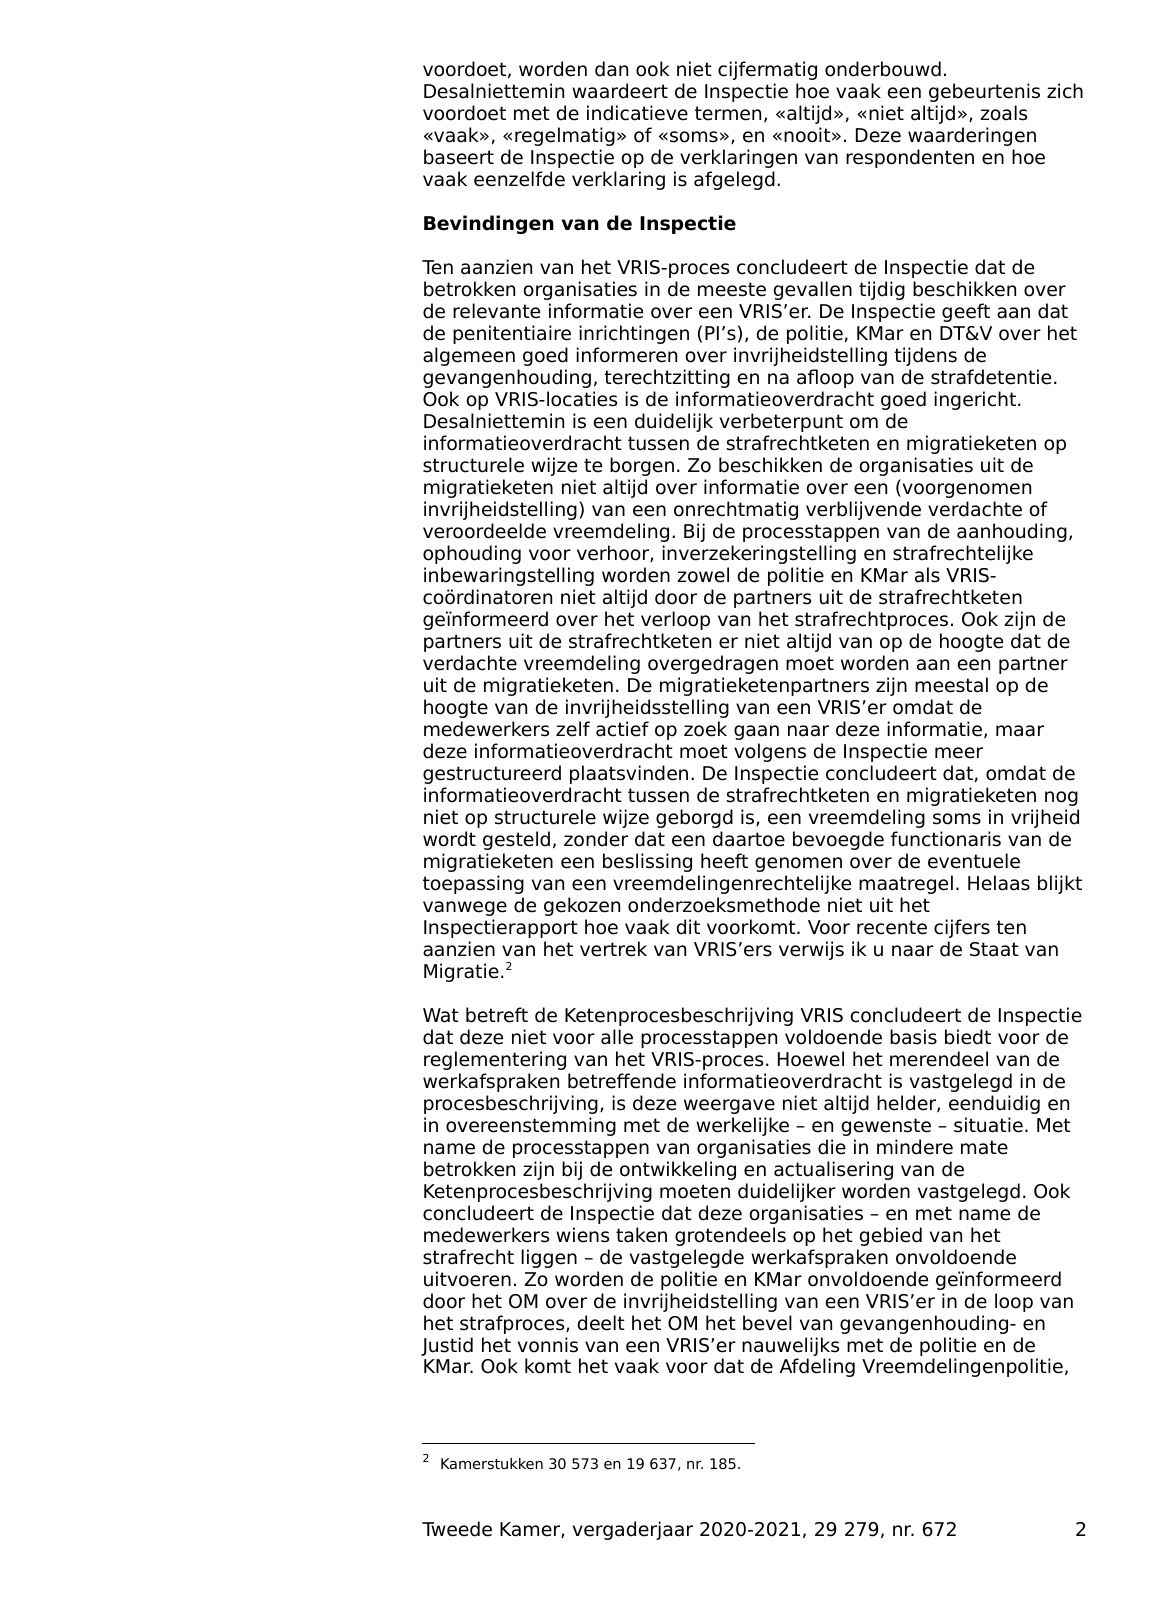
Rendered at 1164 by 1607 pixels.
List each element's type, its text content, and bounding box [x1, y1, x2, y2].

text Kamerstukken 30 573 en 19 637, nr. 185. [422, 1452, 1087, 1474]
text Wat betreft de Ketenprocesbeschrijving VRIS concludeert de Inspectie dat deze niet voor alle processtappen voldoende basis biedt voor de reglementering van het VRIS-proces. Hoewel het merendeel van de werkafspraken betreffende informatieoverdracht is vastgelegd in de procesbeschrijving, is deze weergave niet altijd helder, eenduidig en in overeenstemming met de werkelijke – en gewenste – situatie. Met name de processtappen van organisaties die in mindere mate betrokken zijn bij de ontwikkeling en actualisering van de Ketenprocesbeschrijving moeten duidelijker worden vastgelegd. Ook concludeert de Inspectie dat deze organisaties – en met name de medewerkers wiens taken grotendeels op het gebied van het strafrecht liggen – de vastgelegde werkafspraken onvoldoende uitvoeren. Zo worden de politie en KMar onvoldoende geïnformeerd door het OM over de invrijheidstelling van een VRIS’er in de loop van het strafproces, deelt het OM het bevel van gevangenhouding- en Justid het vonnis van een VRIS’er nauwelijks met de politie en de KMar. Ook komt het vaak voor dat de Afdeling Vreemdelingenpolitie, [422, 1005, 1087, 1378]
text Ten aanzien van het VRIS-proces concludeert de Inspectie dat de betrokken organisaties in de meeste gevallen tijdig beschikken over de relevante informatie over een VRIS’er. De Inspectie geeft aan dat de penitentiaire inrichtingen (PI’s), de politie, KMar en DT&V over het algemeen goed informeren over invrijheidstelling tijdens de gevangenhouding, terechtzitting en na afloop van de strafdetentie. Ook op VRIS-locaties is de informatieoverdracht goed ingericht. Desalniettemin is een duidelijk verbeterpunt om de informatieoverdracht tussen de strafrechtketen en migratieketen op structurele wijze te borgen. Zo beschikken de organisaties uit de migratieketen niet altijd over informatie over een (voorgenomen invrijheidstelling) van een onrechtmatig verblijvende verdachte of veroordeelde vreemdeling. Bij de processtappen van de aanhouding, ophouding voor verhoor, inverzekeringstelling en strafrechtelijke inbewaringstelling worden zowel de politie en KMar als VRIS-coördinatoren niet altijd door de partners uit de strafrechtketen geïnformeerd over het verloop van het strafrechtproces. Ook zijn de partners uit de strafrechtketen er niet altijd van op de hoogte dat de verdachte vreemdeling overgedragen moet worden aan een partner uit de migratieketen. De migratieketenpartners zijn meestal op de hoogte van de invrijheidsstelling van een VRIS’er omdat de medewerkers zelf actief op zoek gaan naar deze informatie, maar deze informatieoverdracht moet volgens de Inspectie meer gestructureerd plaatsvinden. De Inspectie concludeert dat, omdat de informatieoverdracht tussen de strafrechtketen en migratieketen nog niet op structurele wijze geborgd is, een vreemdeling soms in vrijheid wordt gesteld, zonder dat een daartoe bevoegde functionaris van de migratieketen een beslissing heeft genomen over de eventuele toepassing van een vreemdelingenrechtelijke maatregel. Helaas blijkt vanwege de gekozen onderzoeksmethode niet uit het Inspectierapport hoe vaak dit voorkomt. Voor recente cijfers ten aanzien van het vertrek van VRIS’ers verwijs ik u naar de Staat van Migratie. [422, 257, 1087, 983]
subtitle Bevindingen van de Inspectie [422, 213, 1087, 235]
text voordoet, worden dan ook niet cijfermatig onderbouwd. Desalniettemin waardeert de Inspectie hoe vaak een gebeurtenis zich voordoet met de indicatieve termen, «altijd», «niet altijd», zoals «vaak», «regelmatig» of «soms», en «nooit». Deze waarderingen baseert de Inspectie op de verklaringen van respondenten en hoe vaak eenzelfde verklaring is afgelegd. [422, 59, 1087, 191]
